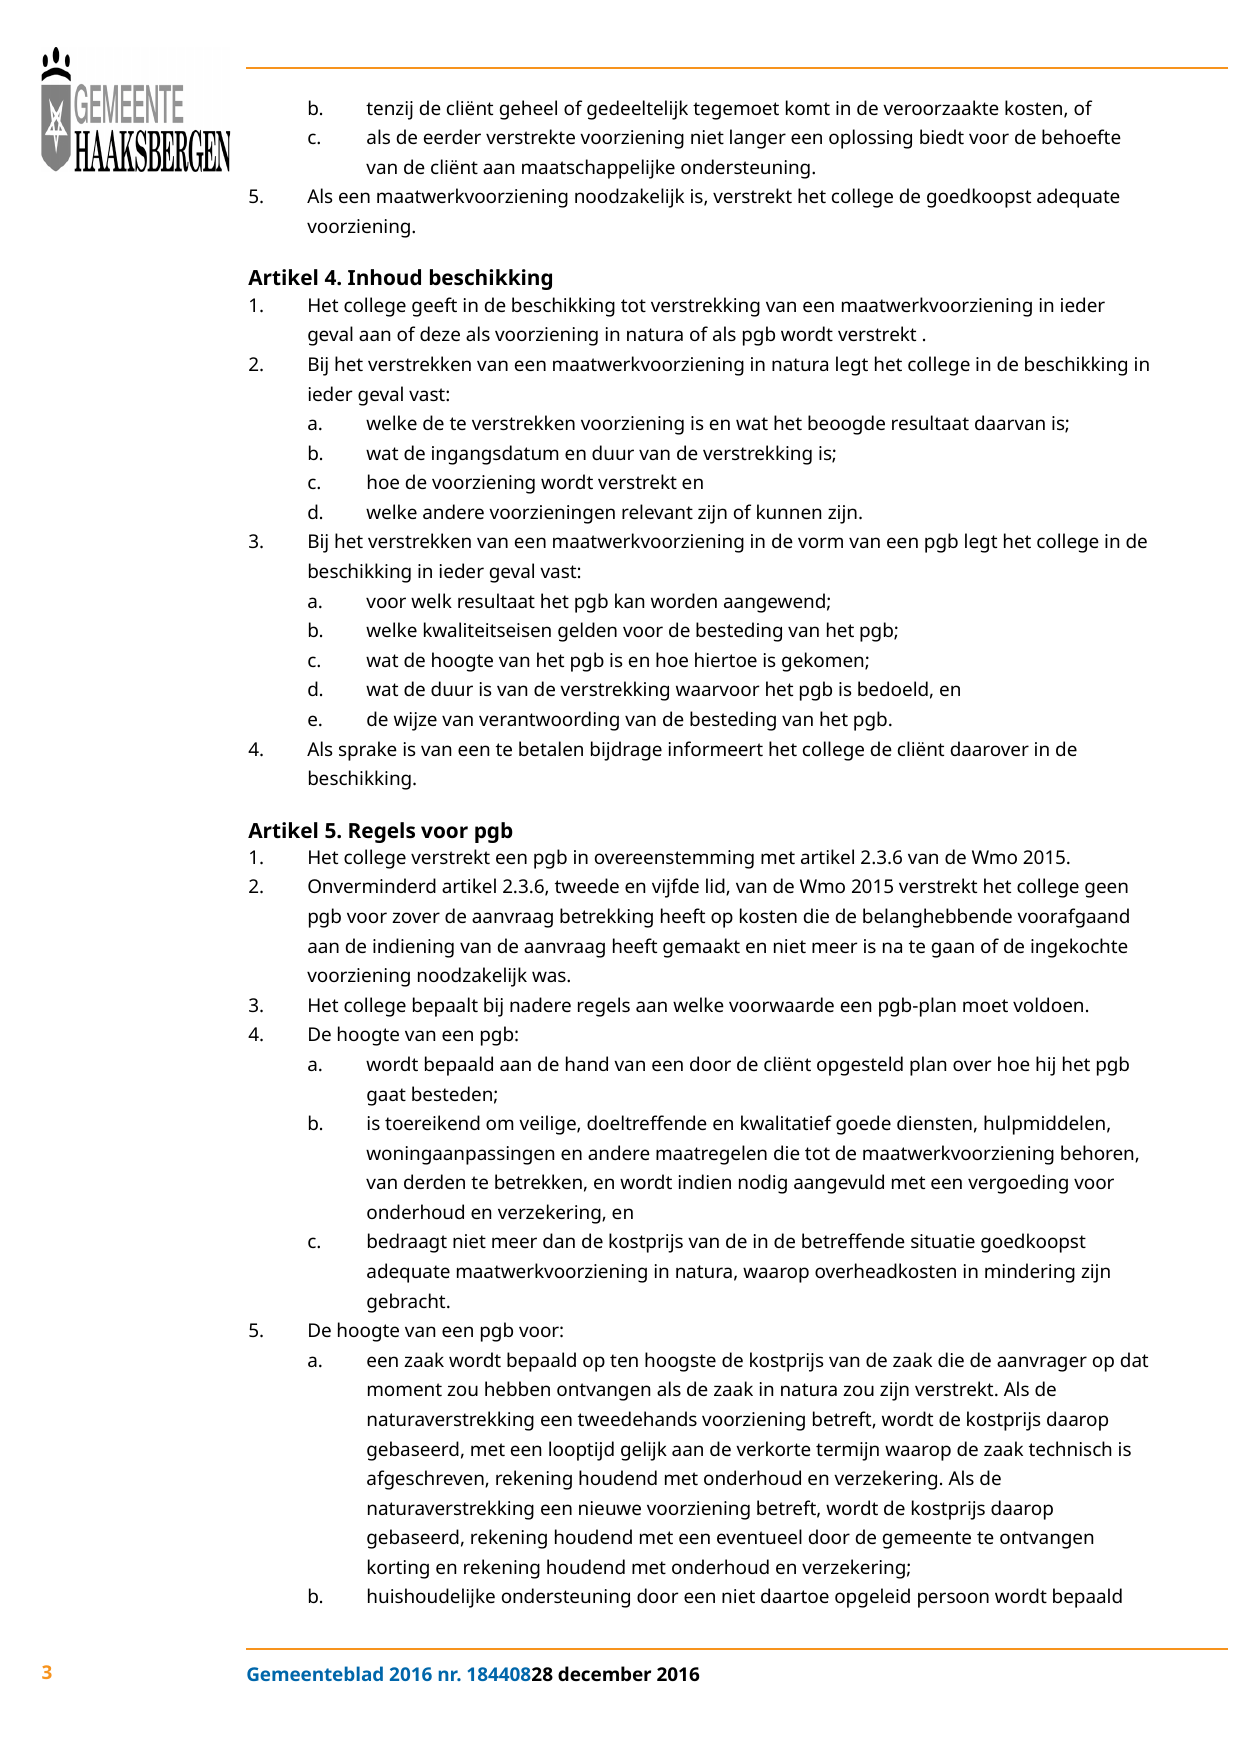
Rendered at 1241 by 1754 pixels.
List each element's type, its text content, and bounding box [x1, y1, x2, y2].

list welke de te verstrekken voorziening is en wat het beoogde resultaat daarvan is; [307, 410, 1152, 436]
list Onverminderd artikel 2.3.6, tweede en vijfde lid, van de Wmo 2015 verstrekt het college geen pgb voor zover de aanvraag betrekking heeft op kosten die de belanghebbende voorafgaand aan de indiening van de aanvraag heeft gemaakt en niet meer is na te gaan of de ingekochte voorziening noodzakelijk was. [248, 874, 1152, 988]
list bedraagt niet meer dan de kostprijs van de in de betreffende situatie goedkoopst adequate maatwerkvoorziening in natura, waarop overheadkosten in mindering zijn gebracht. [307, 1229, 1152, 1314]
picture [41, 47, 231, 172]
list is toereikend om veilige, doeltreffende en kwalitatief goede diensten, hulpmiddelen, woningaanpassingen en andere maatregelen die tot de maatwerkvoorziening behoren, van derden te betrekken, en wordt indien nodig aangevuld met een vergoeding voor onderhoud en verzekering, en [307, 1110, 1152, 1225]
list wat de duur is van de verstrekking waarvoor het pgb is bedoeld, en [307, 677, 1152, 702]
list een zaak wordt bepaald op ten hoogste de kostprijs van de zaak die de aanvrager op dat moment zou hebben ontvangen als de zaak in natura zou zijn verstrekt. Als de naturaverstrekking een tweedehands voorziening betreft, wordt de kostprijs daarop gebaseerd, met een looptijd gelijk aan de verkorte termijn waarop de zaak technisch is afgeschreven, rekening houdend met onderhoud en verzekering. Als de naturaverstrekking een nieuwe voorziening betreft, wordt de kostprijs daarop gebaseerd, rekening houdend met een eventueel door de gemeente te ontvangen korting en rekening houdend met onderhoud en verzekering; [307, 1347, 1152, 1580]
list wordt bepaald aan de hand van een door de cliënt opgesteld plan over hoe hij het pgb gaat besteden; [307, 1051, 1152, 1107]
list Als een maatwerkvoorziening noodzakelijk is, verstrekt het college de goedkoopst adequate voorziening. [248, 183, 1152, 239]
list welke andere voorzieningen relevant zijn of kunnen zijn. [307, 499, 1152, 525]
text Artikel 4. Inhoud beschikking [248, 263, 1152, 292]
list welke kwaliteitseisen gelden voor de besteding van het pgb; [307, 617, 1152, 643]
list De hoogte van een pgb voor: [248, 1317, 1152, 1343]
list tenzij de cliënt geheel of gedeeltelijk tegemoet komt in de veroorzaakte kosten, of [307, 95, 1152, 121]
list Het college geeft in de beschikking tot verstrekking van een maatwerkvoorziening in ieder geval aan of deze als voorziening in natura of als pgb wordt verstrekt . [248, 292, 1152, 347]
list voor welk resultaat het pgb kan worden aangewend; [307, 588, 1152, 613]
list als de eerder verstrekte voorziening niet langer een oplossing biedt voor de behoefte van de cliënt aan maatschappelijke ondersteuning. [307, 124, 1152, 180]
list Als sprake is van een te betalen bijdrage informeert het college de cliënt daarover in de beschikking. [248, 736, 1152, 791]
list De hoogte van een pgb: [248, 1022, 1152, 1047]
list Het college bepaalt bij nadere regels aan welke voorwaarde een pgb-plan moet voldoen. [248, 992, 1152, 1018]
list huishoudelijke ondersteuning door een niet daartoe opgeleid persoon wordt bepaald [307, 1584, 1152, 1609]
list hoe de voorziening wordt verstrekt en [307, 469, 1152, 495]
list Bij het verstrekken van een maatwerkvoorziening in de vorm van een pgb legt het college in de beschikking in ieder geval vast: [248, 529, 1152, 584]
list wat de hoogte van het pgb is en hoe hiertoe is gekomen; [307, 647, 1152, 673]
text Artikel 5. Regels voor pgb [248, 816, 1152, 844]
list wat de ingangsdatum en duur van de verstrekking is; [307, 440, 1152, 466]
list Het college verstrekt een pgb in overeenstemming met artikel 2.3.6 van de Wmo 2015. [248, 844, 1152, 870]
list Bij het verstrekken van een maatwerkvoorziening in natura legt het college in de beschikking in ieder geval vast: [248, 351, 1152, 406]
list de wijze van verantwoording van de besteding van het pgb. [307, 706, 1152, 732]
